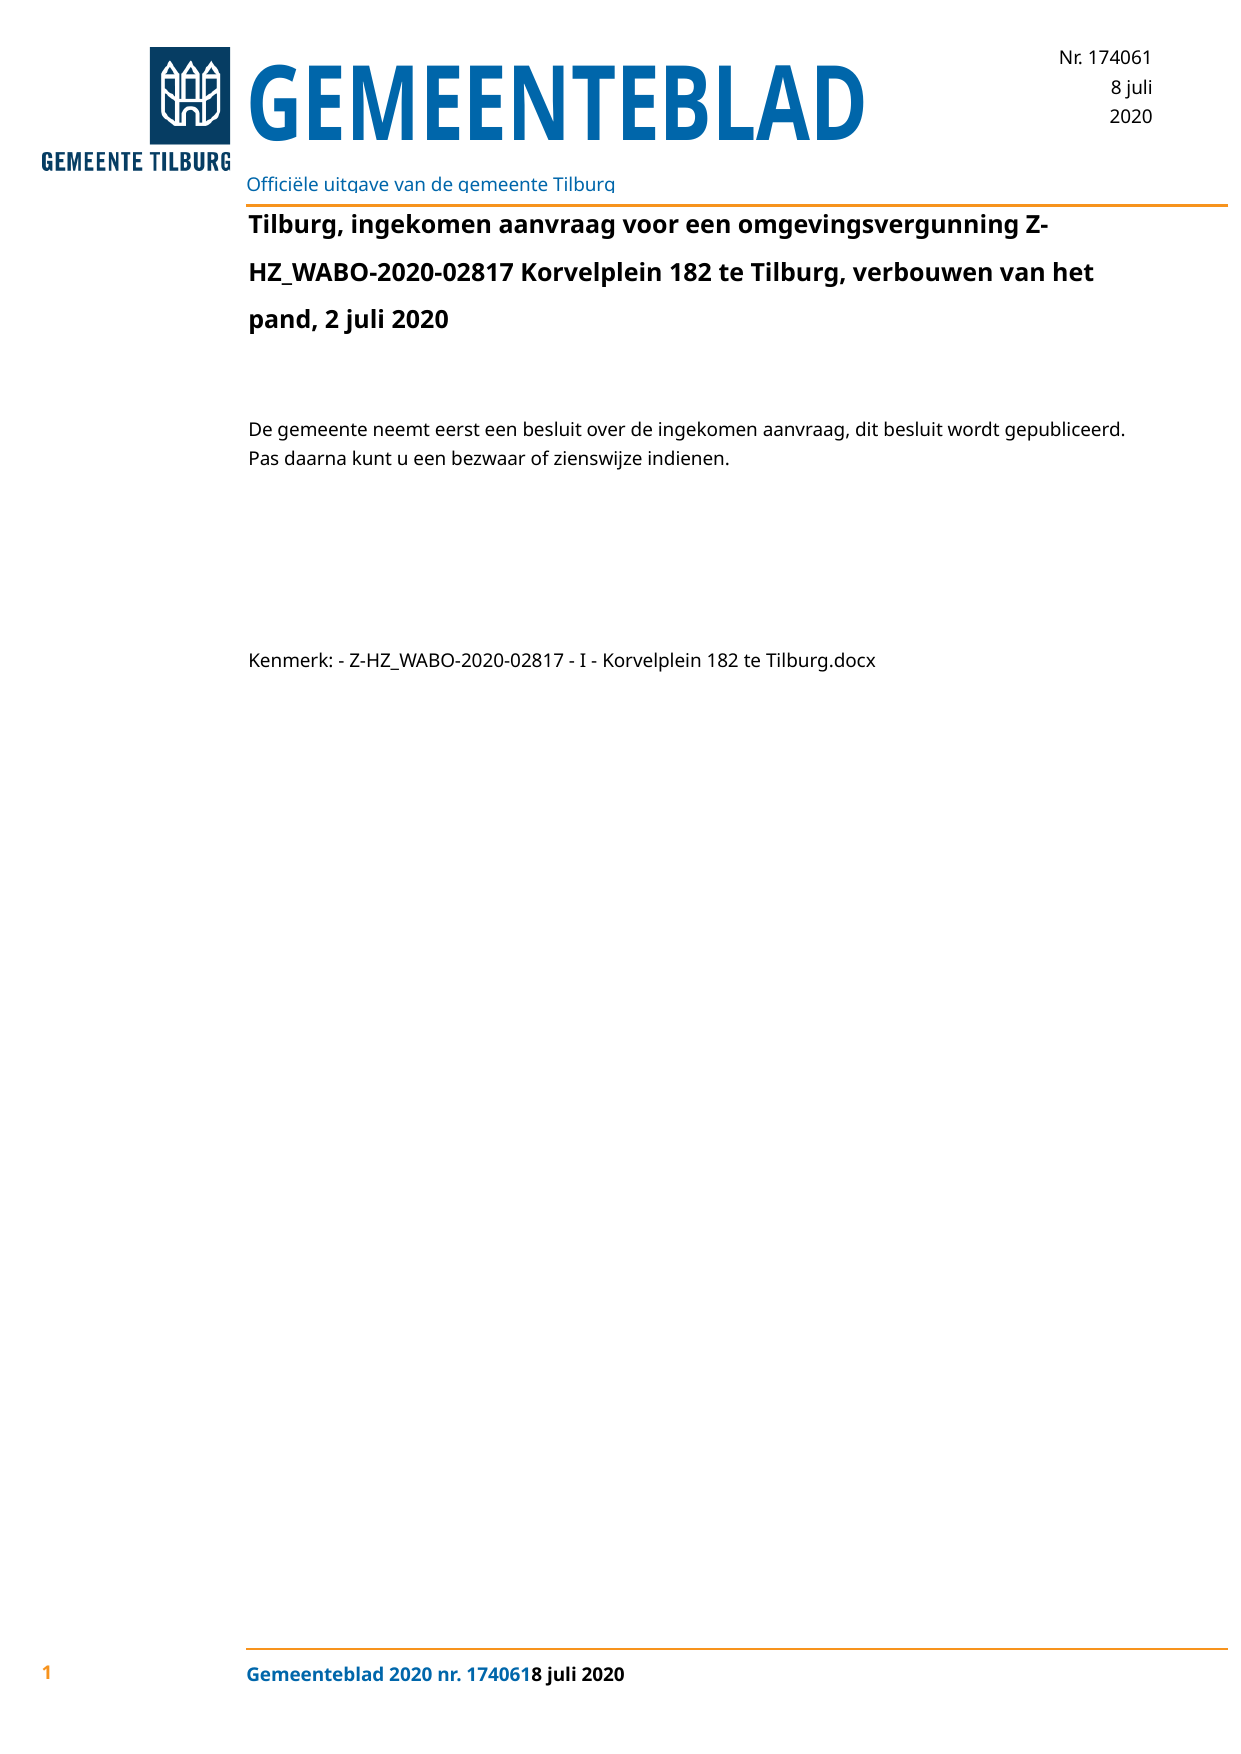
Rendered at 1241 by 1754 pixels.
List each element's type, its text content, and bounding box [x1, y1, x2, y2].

text Tilburg, ingekomen aanvraag voor een omgevingsvergunning Z-HZ_WABO-2020-02817 Korvelplein 182 te Tilburg, verbouwen van het pand, 2 juli 2020 [248, 207, 1152, 336]
text Kenmerk: - Z-HZ_WABO-2020-02817 - I - Korvelplein 182 te Tilburg.docx [248, 647, 1152, 673]
text De gemeente neemt eerst een besluit over de ingekomen aanvraag, dit besluit wordt gepubliceerd. Pas daarna kunt u een bezwaar of zienswijze indienen. [248, 416, 1152, 471]
picture [41, 47, 231, 172]
